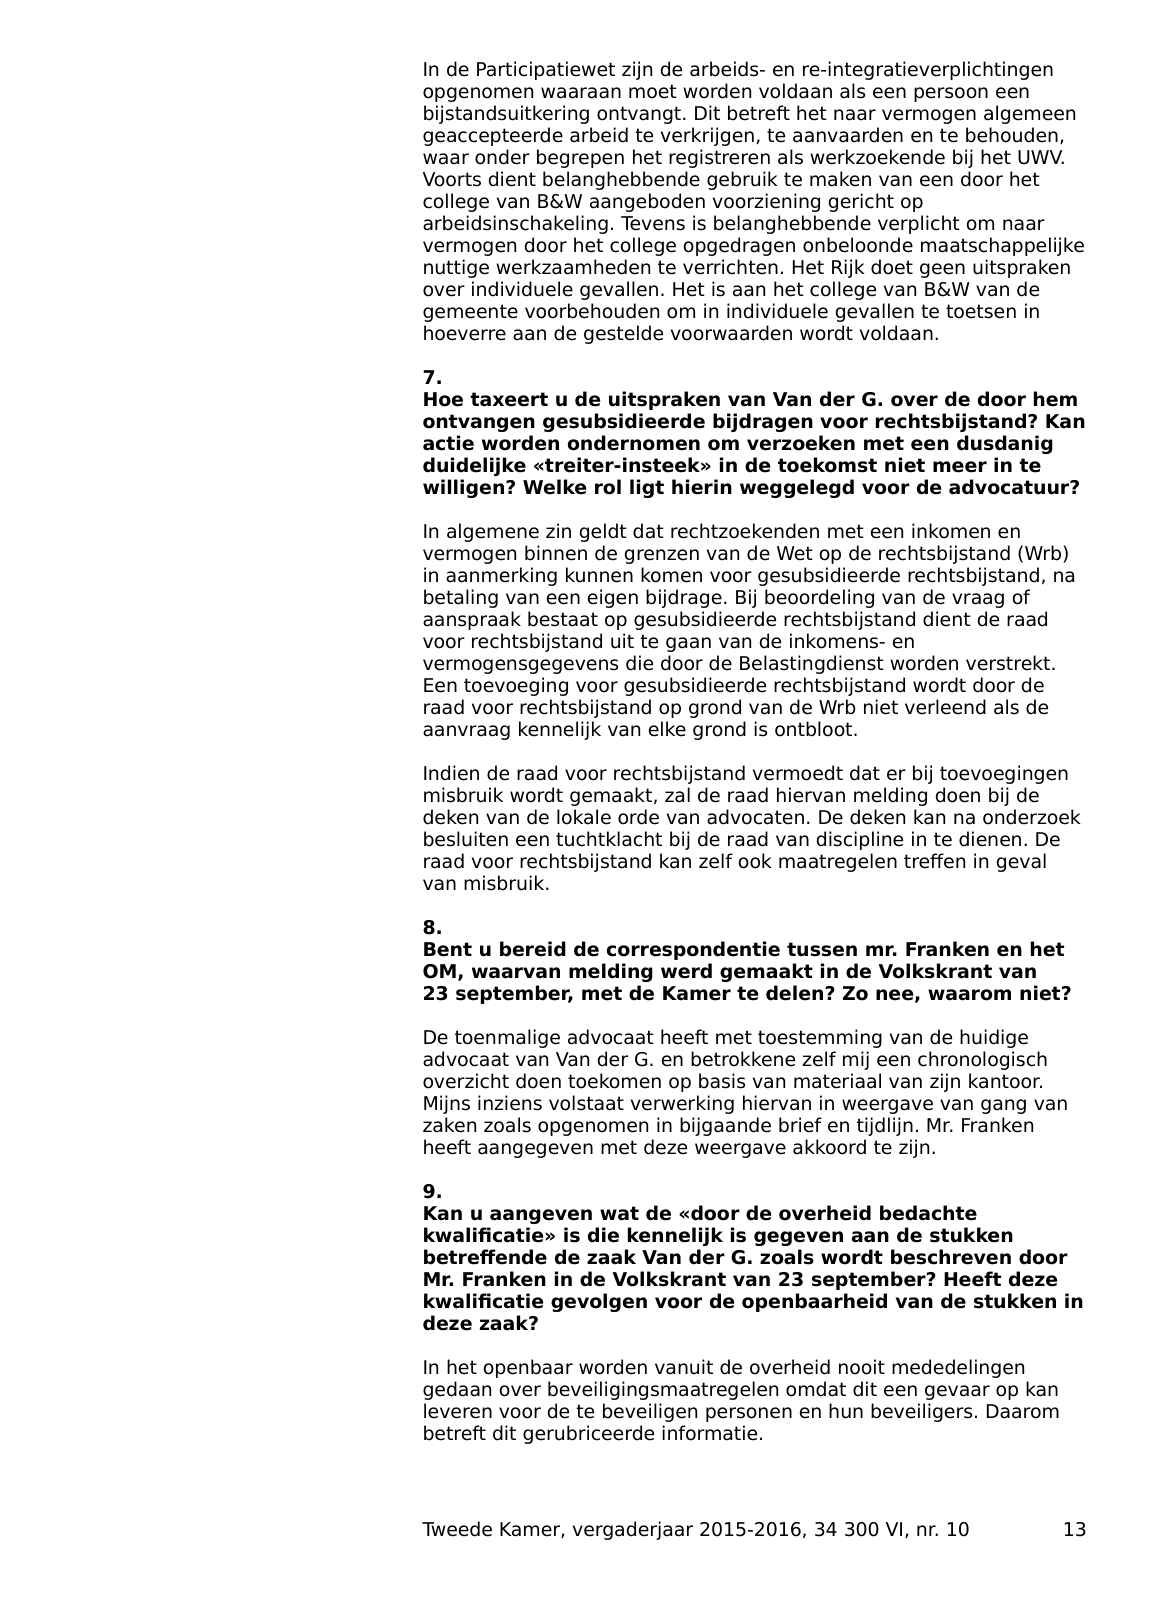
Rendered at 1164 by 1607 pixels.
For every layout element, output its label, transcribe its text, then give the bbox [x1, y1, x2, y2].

text Bent u bereid de correspondentie tussen mr. Franken en het OM, waarvan melding werd gemaakt in de Volkskrant van 23 september, met de Kamer te delen? Zo nee, waarom niet? [422, 939, 1087, 1005]
text In het openbaar worden vanuit de overheid nooit mededelingen gedaan over beveiligingsmaatregelen omdat dit een gevaar op kan leveren voor de te beveiligen personen en hun beveiligers. Daarom betreft dit gerubriceerde informatie. [422, 1357, 1087, 1445]
text Kan u aangeven wat de «door de overheid bedachte kwalificatie» is die kennelijk is gegeven aan de stukken betreffende de zaak Van der G. zoals wordt beschreven door Mr. Franken in de Volkskrant van 23 september? Heeft deze kwalificatie gevolgen voor de openbaarheid van de stukken in deze zaak? [422, 1203, 1087, 1335]
text 9. [422, 1181, 1087, 1203]
text De toenmalige advocaat heeft met toestemming van de huidige advocaat van Van der G. en betrokkene zelf mij een chronologisch overzicht doen toekomen op basis van materiaal van zijn kantoor. Mijns inziens volstaat verwerking hiervan in weergave van gang van zaken zoals opgenomen in bijgaande brief en tijdlijn. Mr. Franken heeft aangegeven met deze weergave akkoord te zijn. [422, 1027, 1087, 1159]
text In algemene zin geldt dat rechtzoekenden met een inkomen en vermogen binnen de grenzen van de Wet op de rechtsbijstand (Wrb) in aanmerking kunnen komen voor gesubsidieerde rechtsbijstand, na betaling van een eigen bijdrage. Bij beoordeling van de vraag of aanspraak bestaat op gesubsidieerde rechtsbijstand dient de raad voor rechtsbijstand uit te gaan van de inkomens- en vermogensgegevens die door de Belastingdienst worden verstrekt. Een toevoeging voor gesubsidieerde rechtsbijstand wordt door de raad voor rechtsbijstand op grond van de Wrb niet verleend als de aanvraag kennelijk van elke grond is ontbloot. [422, 521, 1087, 741]
text Indien de raad voor rechtsbijstand vermoedt dat er bij toevoegingen misbruik wordt gemaakt, zal de raad hiervan melding doen bij de deken van de lokale orde van advocaten. De deken kan na onderzoek besluiten een tuchtklacht bij de raad van discipline in te dienen. De raad voor rechtsbijstand kan zelf ook maatregelen treffen in geval van misbruik. [422, 763, 1087, 895]
text In de Participatiewet zijn de arbeids- en re-integratieverplichtingen opgenomen waaraan moet worden voldaan als een persoon een bijstandsuitkering ontvangt. Dit betreft het naar vermogen algemeen geaccepteerde arbeid te verkrijgen, te aanvaarden en te behouden, waar onder begrepen het registreren als werkzoekende bij het UWV. Voorts dient belanghebbende gebruik te maken van een door het college van B&W aangeboden voorziening gericht op arbeidsinschakeling. Tevens is belanghebbende verplicht om naar vermogen door het college opgedragen onbeloonde maatschappelijke nuttige werkzaamheden te verrichten. Het Rijk doet geen uitspraken over individuele gevallen. Het is aan het college van B&W van de gemeente voorbehouden om in individuele gevallen te toetsen in hoeverre aan de gestelde voorwaarden wordt voldaan. [422, 59, 1087, 345]
text 8. [422, 917, 1087, 939]
text Hoe taxeert u de uitspraken van Van der G. over de door hem ontvangen gesubsidieerde bijdragen voor rechtsbijstand? Kan actie worden ondernomen om verzoeken met een dusdanig duidelijke «treiter-insteek» in de toekomst niet meer in te willigen? Welke rol ligt hierin weggelegd voor de advocatuur? [422, 389, 1087, 499]
text 7. [422, 367, 1087, 389]
